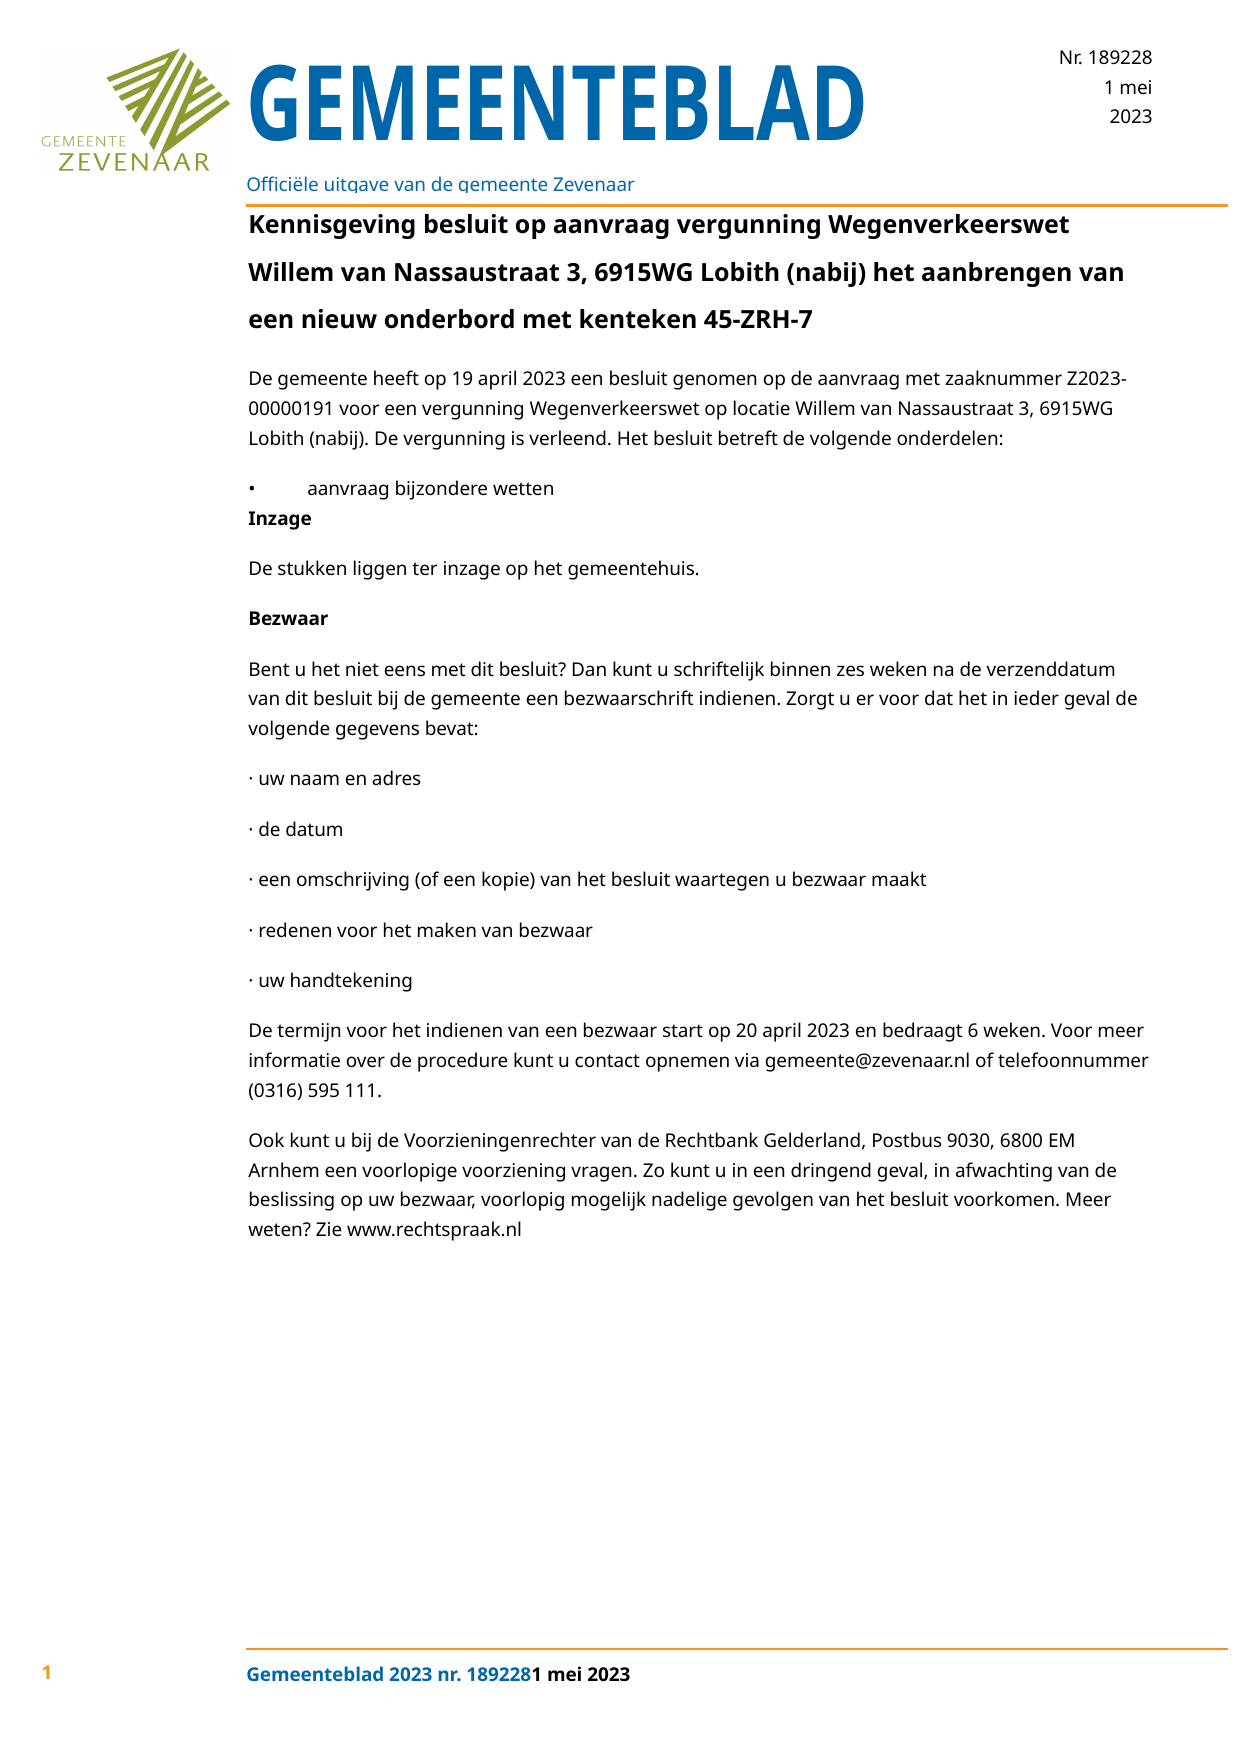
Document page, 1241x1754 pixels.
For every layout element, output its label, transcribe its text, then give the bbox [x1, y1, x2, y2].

text · de datum [248, 816, 1152, 842]
text · uw naam en adres [248, 766, 1152, 791]
text De stukken liggen ter inzage op het gemeentehuis. [248, 555, 1152, 581]
text Kennisgeving besluit op aanvraag vergunning Wegenverkeerswet Willem van Nassaustraat 3, 6915WG Lobith (nabij) het aanbrengen van een nieuw onderbord met kenteken 45-ZRH-7 [248, 207, 1152, 336]
text De gemeente heeft op 19 april 2023 een besluit genomen op de aanvraag met zaaknummer Z2023-00000191 voor een vergunning Wegenverkeerswet op locatie Willem van Nassaustraat 3, 6915WG Lobith (nabij). De vergunning is verleend. Het besluit betreft de volgende onderdelen: [248, 366, 1152, 450]
list aanvraag bijzondere wetten [248, 475, 1152, 501]
text Ook kunt u bij de Voorzieningenrechter van de Rechtbank Gelderland, Postbus 9030, 6800 EM Arnhem een voorlopige voorziening vragen. Zo kunt u in een dringend geval, in afwachting van de beslissing op uw bezwaar, voorlopig mogelijk nadelige gevolgen van het besluit voorkomen. Meer weten? Zie www.rechtspraak.nl [248, 1127, 1152, 1242]
text Bezwaar [248, 606, 1152, 631]
picture [41, 47, 231, 172]
text · een omschrijving (of een kopie) van het besluit waartegen u bezwaar maakt [248, 866, 1152, 892]
text Bent u het niet eens met dit besluit? Dan kunt u schriftelijk binnen zes weken na de verzenddatum van dit besluit bij de gemeente een bezwaarschrift indienen. Zorgt u er voor dat het in ieder geval de volgende gegevens bevat: [248, 656, 1152, 741]
text Inzage [248, 505, 1152, 530]
text · uw handtekening [248, 967, 1152, 993]
text De termijn voor het indienen van een bezwaar start op 20 april 2023 en bedraagt 6 weken. Voor meer informatie over de procedure kunt u contact opnemen via gemeente@zevenaar.nl of telefoonnummer (0316) 595 111. [248, 1018, 1152, 1102]
text · redenen voor het maken van bezwaar [248, 917, 1152, 942]
